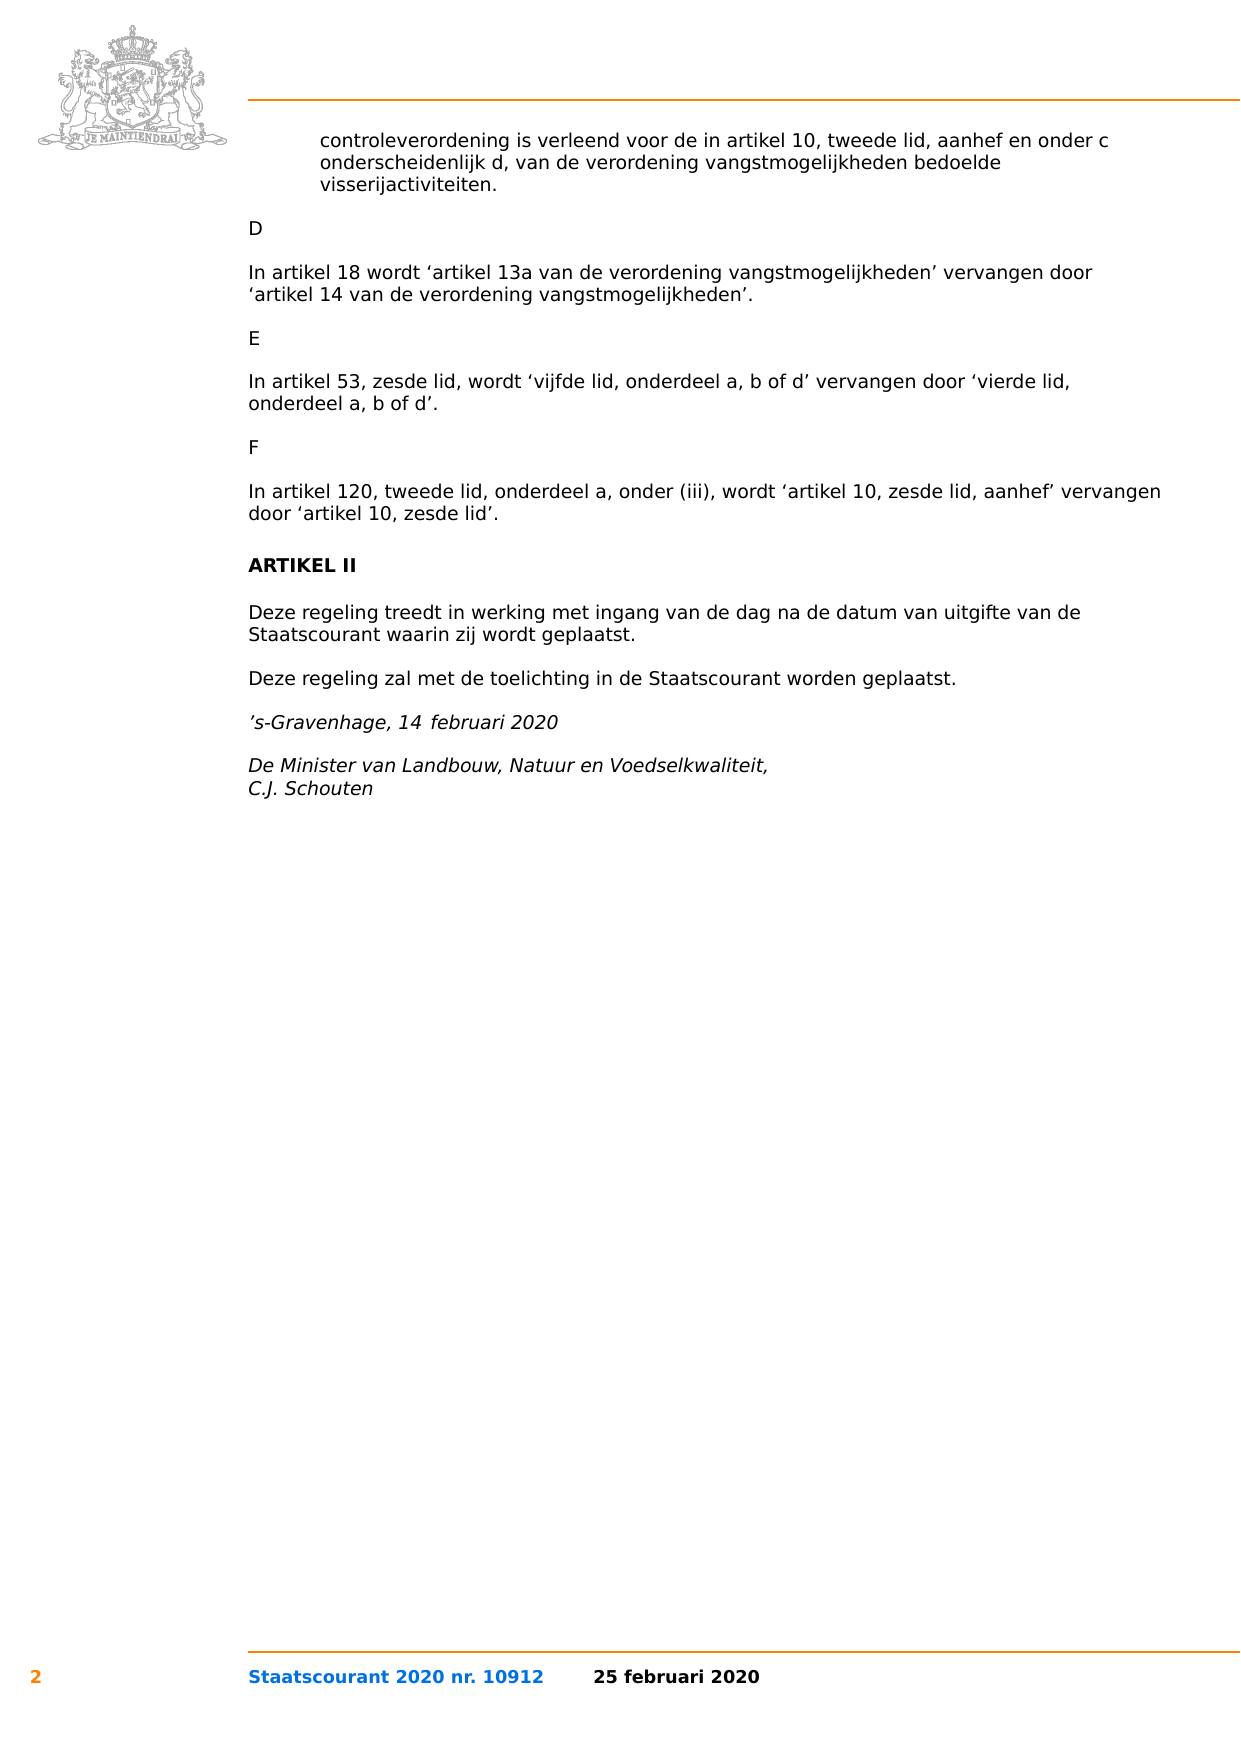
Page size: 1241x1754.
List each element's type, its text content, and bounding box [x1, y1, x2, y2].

text Deze regeling treedt in werking met ingang van de dag na de datum van uitgifte van de Staatscourant waarin zij wordt geplaatst. [248, 602, 1163, 646]
text De Minister van Landbouw, Natuur en Voedselkwaliteit, C.J. Schouten [248, 755, 1163, 799]
text In artikel 18 wordt ‘artikel 13a van de verordening vangstmogelijkheden’ vervangen door ‘artikel 14 van de verordening vangstmogelijkheden’. [248, 262, 1163, 306]
text In artikel 53, zesde lid, wordt ‘vijfde lid, onderdeel a, b of d’ vervangen door ‘vierde lid, onderdeel a, b of d’. [248, 371, 1163, 415]
text Deze regeling zal met de toelichting in de Staatscourant worden geplaatst. [248, 668, 1163, 690]
text controleverordening is verleend voor de in artikel 10, tweede lid, aanhef en onder c onderscheidenlijk d, van de verordening vangstmogelijkheden bedoelde visserijactiviteiten. [278, 130, 1163, 196]
text In artikel 120, tweede lid, onderdeel a, onder (iii), wordt ‘artikel 10, zesde lid, aanhef’ vervangen door ‘artikel 10, zesde lid’. [248, 481, 1163, 525]
text ’s-Gravenhage, 14 februari 2020 [248, 712, 1163, 733]
text D [248, 218, 1163, 240]
picture [38, 25, 227, 150]
text E [248, 327, 1163, 349]
subtitle ARTIKEL II [248, 555, 1163, 577]
text F [248, 437, 1163, 459]
